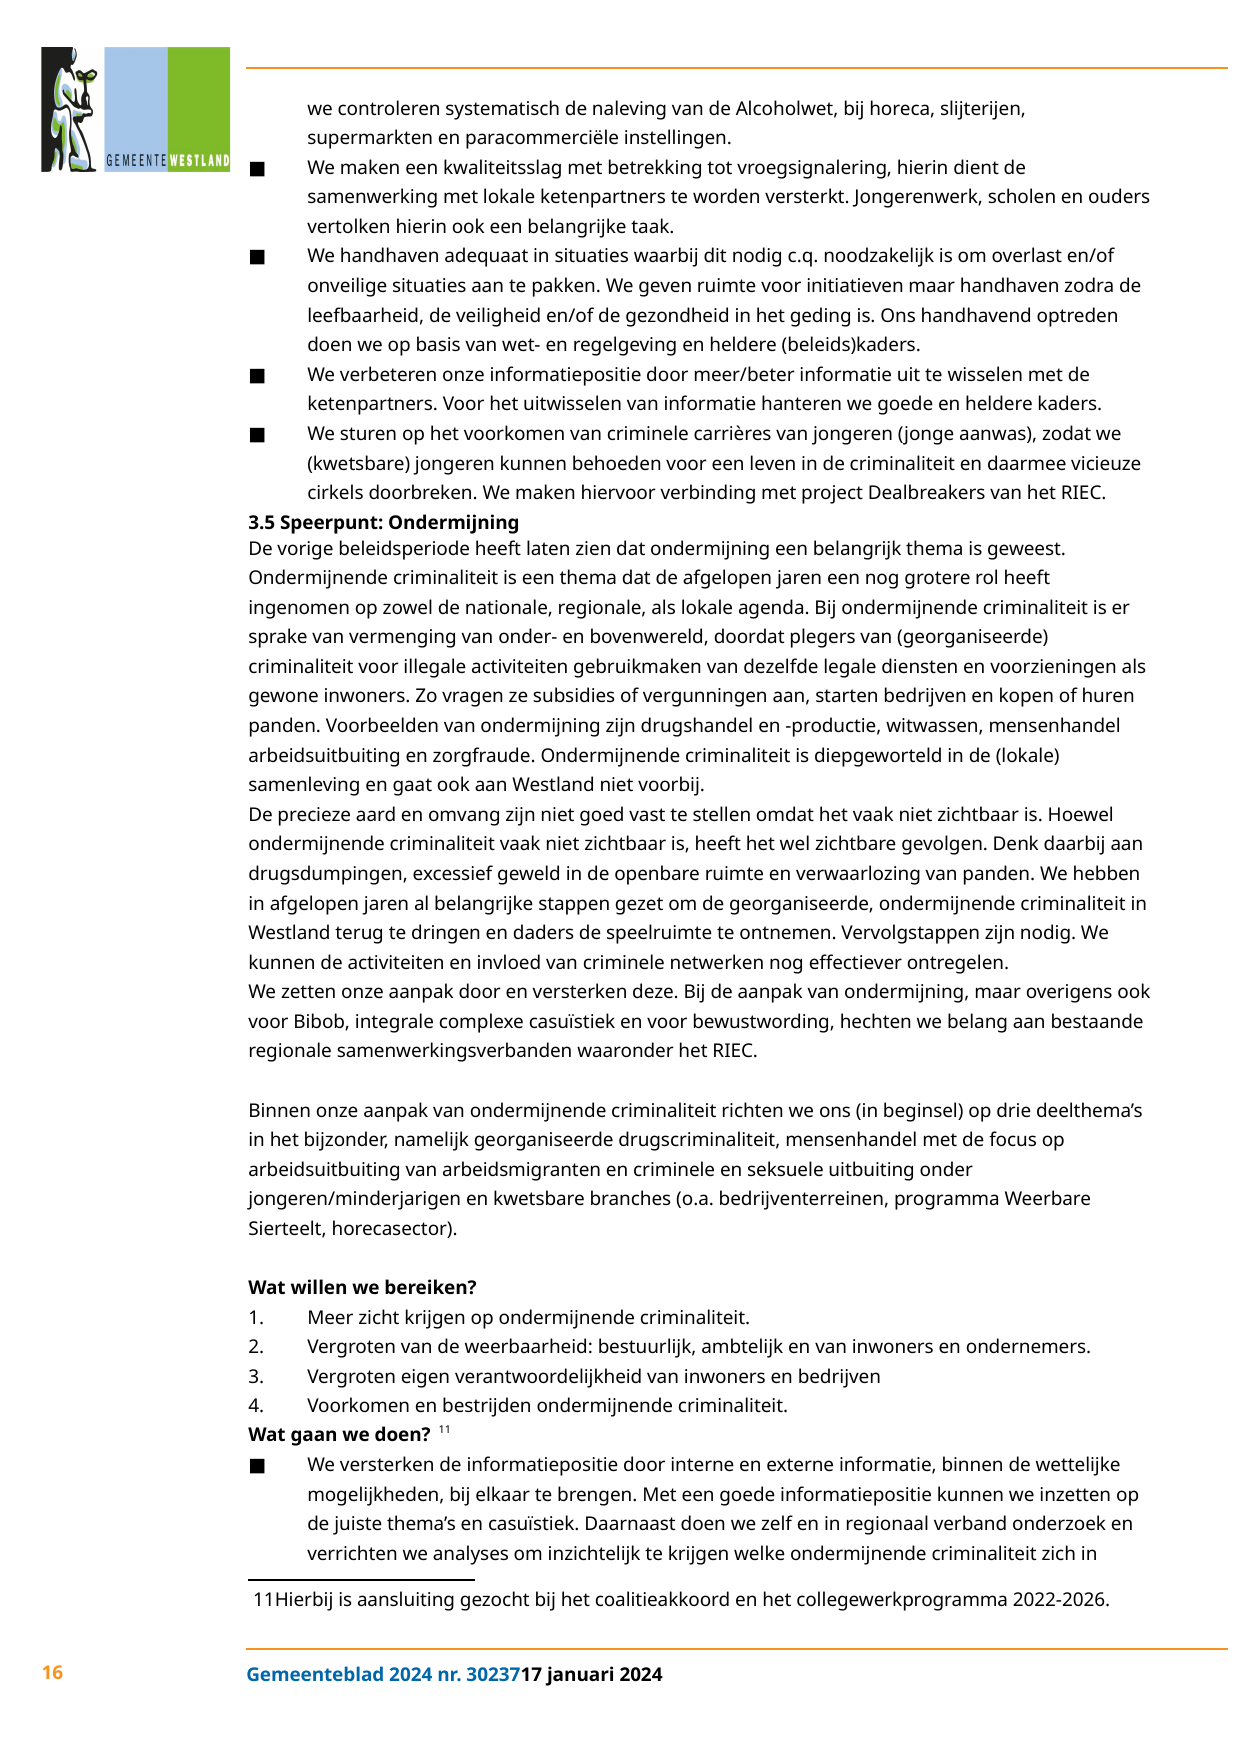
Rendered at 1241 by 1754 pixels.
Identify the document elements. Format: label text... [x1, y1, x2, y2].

list we controleren systematisch de naleving van de Alcoholwet, bij horeca, slijterijen, supermarkten en paracommerciële instellingen. [248, 95, 1152, 150]
text De precieze aard en omvang zijn niet goed vast te stellen omdat het vaak niet zichtbaar is. Hoewel ondermijnende criminaliteit vaak niet zichtbaar is, heeft het wel zichtbare gevolgen. Denk daarbij aan drugsdumpingen, excessief geweld in de openbare ruimte en verwaarlozing van panden. We hebben in afgelopen jaren al belangrijke stappen gezet om de georganiseerde, ondermijnende criminaliteit in Westland terug te dringen en daders de speelruimte te ontnemen. Vervolgstappen zijn nodig. We kunnen de activiteiten en invloed van criminele netwerken nog effectiever ontregelen. [248, 801, 1152, 974]
text Hierbij is aansluiting gezocht bij het coalitieakkoord en het collegewerkprogramma 2022-2026. [248, 1586, 1152, 1612]
table_header Wat willen we bereiken? Meer zicht krijgen op ondermijnende criminaliteit. Vergroten van de weerbaarheid: bestuurlijk, ambtelijk en van inwoners en ondernemers. Vergroten eigen verantwoordelijkheid van inwoners en bedrijven Voorkomen en bestrijden ondermijnende criminaliteit. [248, 1274, 1152, 1418]
list We handhaven adequaat in situaties waarbij dit nodig c.q. noodzakelijk is om overlast en/of onveilige situaties aan te pakken. We geven ruimte voor initiatieven maar handhaven zodra de leefbaarheid, de veiligheid en/of de gezondheid in het geding is. Ons handhavend optreden doen we op basis van wet- en regelgeving en heldere (beleids)kaders. [248, 243, 1152, 357]
list We versterken de informatiepositie door interne en externe informatie, binnen de wettelijke mogelijkheden, bij elkaar te brengen. Met een goede informatiepositie kunnen we inzetten op de juiste thema’s en casuïstiek. Daarnaast doen we zelf en in regionaal verband onderzoek en verrichten we analyses om inzichtelijk te krijgen welke ondermijnende criminaliteit zich in [248, 1451, 1152, 1566]
text We zetten onze aanpak door en versterken deze. Bij de aanpak van ondermijning, maar overigens ook voor Bibob, integrale complexe casuïstiek en voor bewustwording, hechten we belang aan bestaande regionale samenwerkingsverbanden waaronder het RIEC. [248, 978, 1152, 1063]
picture [41, 47, 231, 172]
text De vorige beleidsperiode heeft laten zien dat ondermijning een belangrijk thema is geweest. Ondermijnende criminaliteit is een thema dat de afgelopen jaren een nog grotere rol heeft ingenomen op zowel de nationale, regionale, als lokale agenda. Bij ondermijnende criminaliteit is er sprake van vermenging van onder- en bovenwereld, doordat plegers van (georganiseerde) criminaliteit voor illegale activiteiten gebruikmaken van dezelfde legale diensten en voorzieningen als gewone inwoners. Zo vragen ze subsidies of vergunningen aan, starten bedrijven en kopen of huren panden. Voorbeelden van ondermijning zijn drugshandel en -productie, witwassen, mensenhandel arbeidsuitbuiting en zorgfraude. Ondermijnende criminaliteit is diepgeworteld in de (lokale) samenleving en gaat ook aan Westland niet voorbij. [248, 535, 1152, 797]
list We sturen op het voorkomen van criminele carrières van jongeren (jonge aanwas), zodat we (kwetsbare) jongeren kunnen behoeden voor een leven in de criminaliteit en daarmee vicieuze cirkels doorbreken. We maken hiervoor verbinding met project Dealbreakers van het RIEC. [248, 420, 1152, 505]
list We verbeteren onze informatiepositie door meer/beter informatie uit te wisselen met de ketenpartners. Voor het uitwisselen van informatie hanteren we goede en heldere kaders. [248, 361, 1152, 416]
text 3.5 Speerpunt: Ondermijning [248, 509, 1152, 535]
text Wat gaan we doen? [248, 1422, 1152, 1447]
list We maken een kwaliteitsslag met betrekking tot vroegsignalering, hierin dient de samenwerking met lokale ketenpartners te worden versterkt. Jongerenwerk, scholen en ouders vertolken hierin ook een belangrijke taak. [248, 154, 1152, 239]
text Binnen onze aanpak van ondermijnende criminaliteit richten we ons (in beginsel) op drie deelthema’s in het bijzonder, namelijk georganiseerde drugscriminaliteit, mensenhandel met de focus op arbeidsuitbuiting van arbeidsmigranten en criminele en seksuele uitbuiting onder jongeren/minderjarigen en kwetsbare branches (o.a. bedrijventerreinen, programma Weerbare Sierteelt, horecasector). [248, 1097, 1152, 1241]
